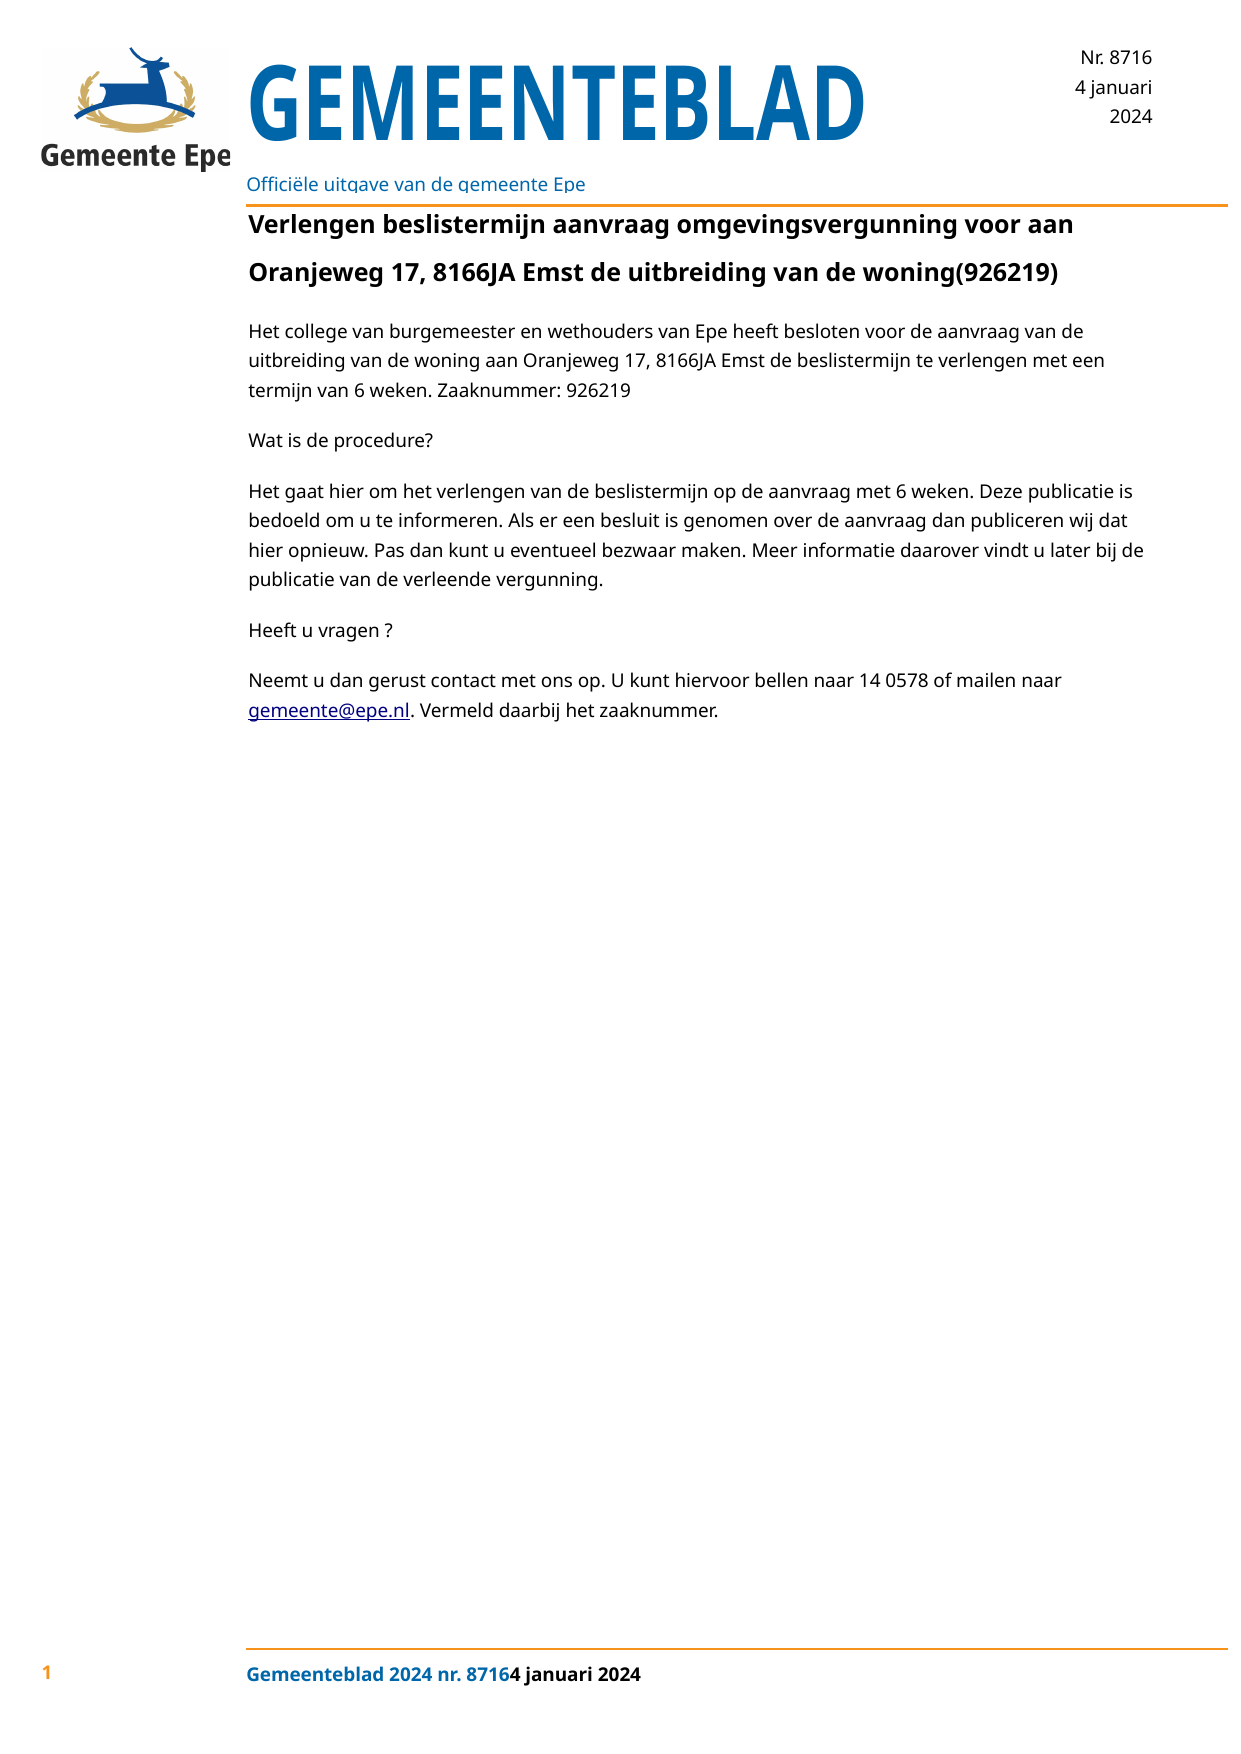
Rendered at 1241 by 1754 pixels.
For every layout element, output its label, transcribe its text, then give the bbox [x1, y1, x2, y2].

text Verlengen beslistermijn aanvraag omgevingsvergunning voor aan Oranjeweg 17, 8166JA Emst de uitbreiding van de woning(926219) [248, 207, 1152, 288]
text Neemt u dan gerust contact met ons op. U kunt hiervoor bellen naar 14 0578 of mailen naar gemeente@epe.nl. Vermeld daarbij het zaaknummer. [248, 667, 1152, 723]
text Het college van burgemeester en wethouders van Epe heeft besloten voor de aanvraag van de uitbreiding van de woning aan Oranjeweg 17, 8166JA Emst de beslistermijn te verlengen met een termijn van 6 weken. Zaaknummer: 926219 [248, 318, 1152, 403]
text Heeft u vragen ? [248, 617, 1152, 643]
picture [41, 47, 231, 172]
text Wat is de procedure? [248, 427, 1152, 453]
text Het gaat hier om het verlengen van de beslistermijn op de aanvraag met 6 weken. Deze publicatie is bedoeld om u te informeren. Als er een besluit is genomen over de aanvraag dan publiceren wij dat hier opnieuw. Pas dan kunt u eventueel bezwaar maken. Meer informatie daarover vindt u later bij de publicatie van de verleende vergunning. [248, 478, 1152, 592]
